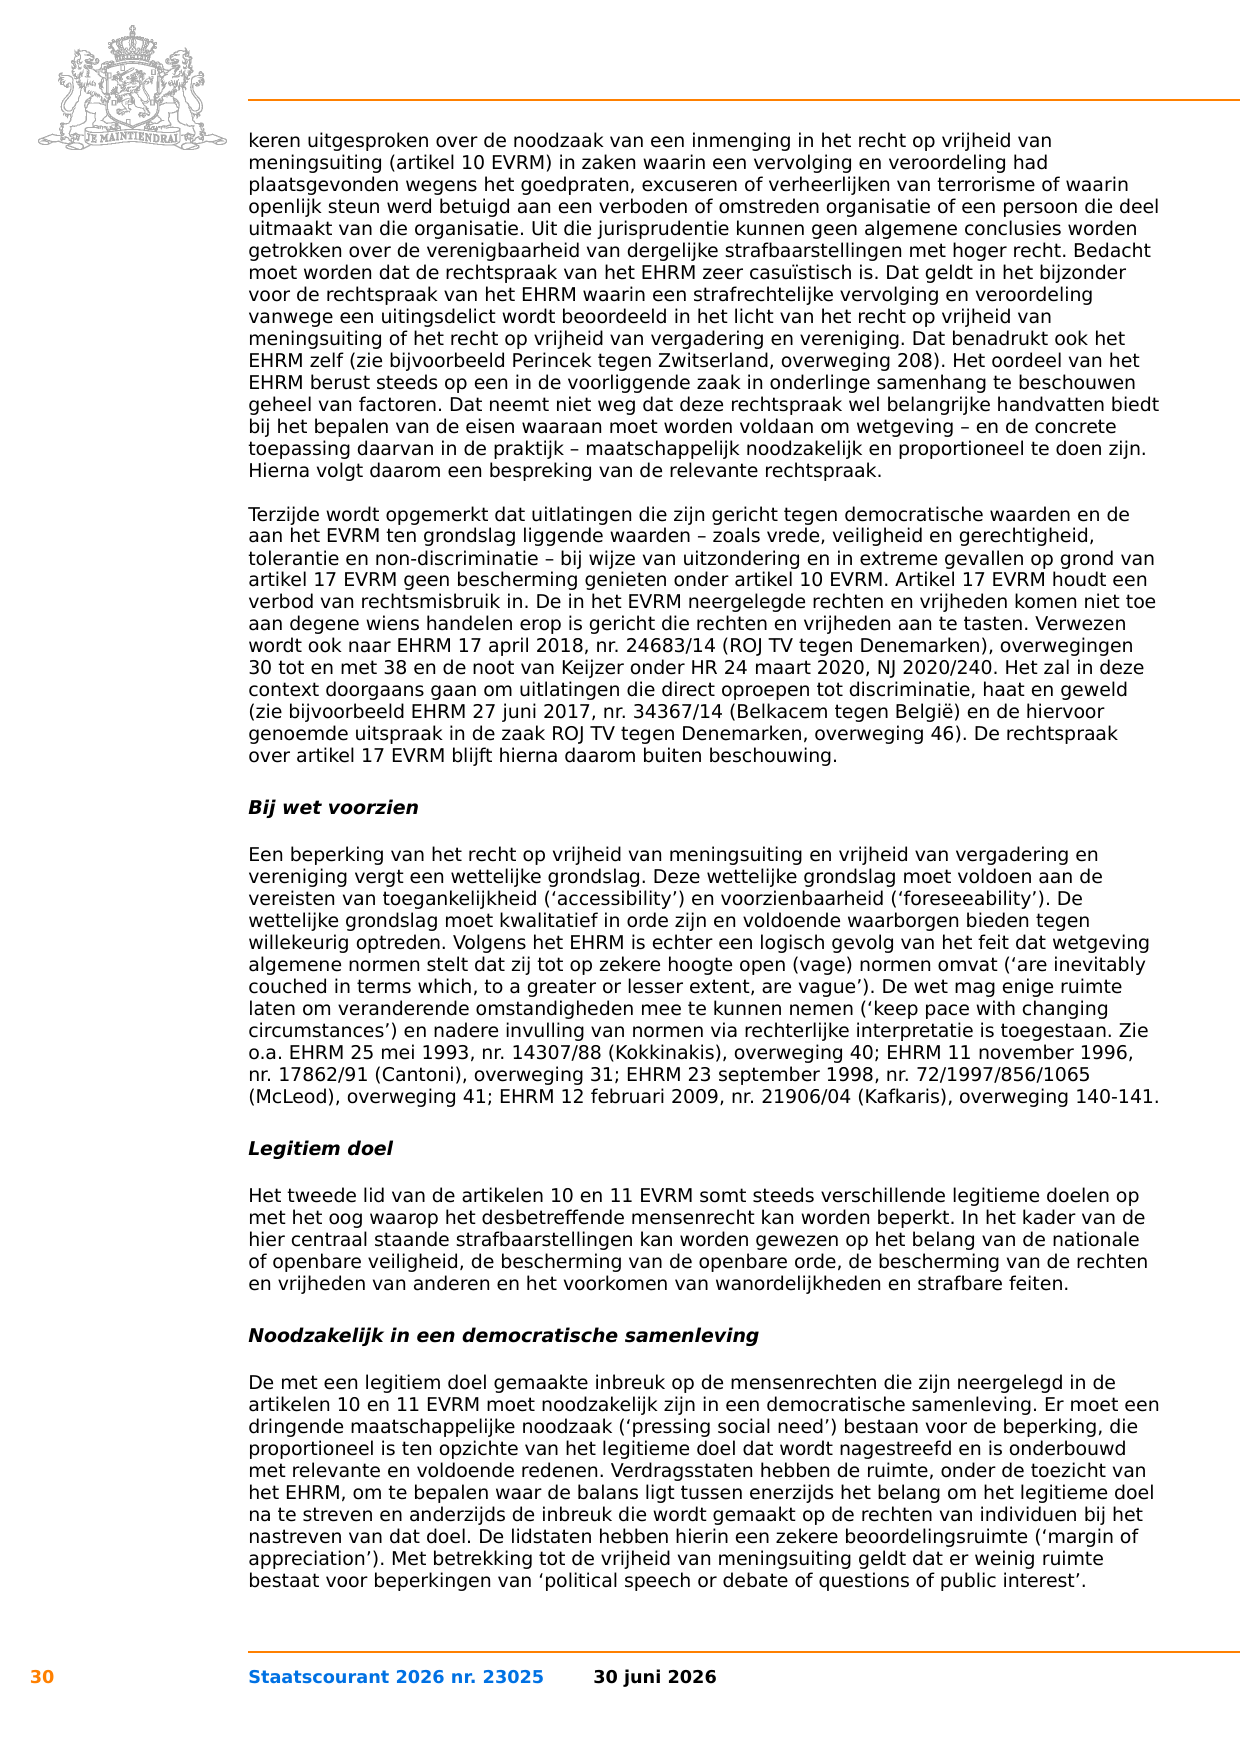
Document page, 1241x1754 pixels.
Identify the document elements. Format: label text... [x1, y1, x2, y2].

subtitle Noodzakelijk in een democratische samenleving [248, 1325, 1163, 1347]
picture [38, 25, 227, 150]
subtitle Legitiem doel [248, 1138, 1163, 1160]
text De met een legitiem doel gemaakte inbreuk op de mensenrechten die zijn neergelegd in de artikelen 10 en 11 EVRM moet noodzakelijk zijn in een democratische samenleving. Er moet een dringende maatschappelijke noodzaak (‘pressing social need’) bestaan voor de beperking, die proportioneel is ten opzichte van het legitieme doel dat wordt nagestreefd en is onderbouwd met relevante en voldoende redenen. Verdragsstaten hebben de ruimte, onder de toezicht van het EHRM, om te bepalen waar de balans ligt tussen enerzijds het belang om het legitieme doel na te streven en anderzijds de inbreuk die wordt gemaakt op de rechten van individuen bij het nastreven van dat doel. De lidstaten hebben hierin een zekere beoordelingsruimte (‘margin of appreciation’). Met betrekking tot de vrijheid van meningsuiting geldt dat er weinig ruimte bestaat voor beperkingen van ‘political speech or debate of questions of public interest’. [248, 1372, 1163, 1592]
text Een beperking van het recht op vrijheid van meningsuiting en vrijheid van vergadering en vereniging vergt een wettelijke grondslag. Deze wettelijke grondslag moet voldoen aan de vereisten van toegankelijkheid (‘accessibility’) en voorzienbaarheid (‘foreseeability’). De wettelijke grondslag moet kwalitatief in orde zijn en voldoende waarborgen bieden tegen willekeurig optreden. Volgens het EHRM is echter een logisch gevolg van het feit dat wetgeving algemene normen stelt dat zij tot op zekere hoogte open (vage) normen omvat (‘are inevitably couched in terms which, to a greater or lesser extent, are vague’). De wet mag enige ruimte laten om veranderende omstandigheden mee te kunnen nemen (‘keep pace with changing circumstances’) en nadere invulling van normen via rechterlijke interpretatie is toegestaan. Zie o.a. EHRM 25 mei 1993, nr. 14307/88 (Kokkinakis), overweging 40; EHRM 11 november 1996, nr. 17862/91 (Cantoni), overweging 31; EHRM 23 september 1998, nr. 72/1997/856/1065 (McLeod), overweging 41; EHRM 12 februari 2009, nr. 21906/04 (Kafkaris), overweging 140-141. [248, 844, 1163, 1108]
text keren uitgesproken over de noodzaak van een inmenging in het recht op vrijheid van meningsuiting (artikel 10 EVRM) in zaken waarin een vervolging en veroordeling had plaatsgevonden wegens het goedpraten, excuseren of verheerlijken van terrorisme of waarin openlijk steun werd betuigd aan een verboden of omstreden organisatie of een persoon die deel uitmaakt van die organisatie. Uit die jurisprudentie kunnen geen algemene conclusies worden getrokken over de verenigbaarheid van dergelijke strafbaarstellingen met hoger recht. Bedacht moet worden dat de rechtspraak van het EHRM zeer casuïstisch is. Dat geldt in het bijzonder voor de rechtspraak van het EHRM waarin een strafrechtelijke vervolging en veroordeling vanwege een uitingsdelict wordt beoordeeld in het licht van het recht op vrijheid van meningsuiting of het recht op vrijheid van vergadering en vereniging. Dat benadrukt ook het EHRM zelf (zie bijvoorbeeld Perincek tegen Zwitserland, overweging 208). Het oordeel van het EHRM berust steeds op een in de voorliggende zaak in onderlinge samenhang te beschouwen geheel van factoren. Dat neemt niet weg dat deze rechtspraak wel belangrijke handvatten biedt bij het bepalen van de eisen waaraan moet worden voldaan om wetgeving – en de concrete toepassing daarvan in de praktijk – maatschappelijk noodzakelijk en proportioneel te doen zijn. Hierna volgt daarom een bespreking van de relevante rechtspraak. [248, 130, 1163, 482]
subtitle Bij wet voorzien [248, 797, 1163, 819]
text Het tweede lid van de artikelen 10 en 11 EVRM somt steeds verschillende legitieme doelen op met het oog waarop het desbetreffende mensenrecht kan worden beperkt. In het kader van de hier centraal staande strafbaarstellingen kan worden gewezen op het belang van de nationale of openbare veiligheid, de bescherming van de openbare orde, de bescherming van de rechten en vrijheden van anderen en het voorkomen van wanordelijkheden en strafbare feiten. [248, 1185, 1163, 1295]
text Terzijde wordt opgemerkt dat uitlatingen die zijn gericht tegen democratische waarden en de aan het EVRM ten grondslag liggende waarden – zoals vrede, veiligheid en gerechtigheid, tolerantie en non-discriminatie – bij wijze van uitzondering en in extreme gevallen op grond van artikel 17 EVRM geen bescherming genieten onder artikel 10 EVRM. Artikel 17 EVRM houdt een verbod van rechtsmisbruik in. De in het EVRM neergelegde rechten en vrijheden komen niet toe aan degene wiens handelen erop is gericht die rechten en vrijheden aan te tasten. Verwezen wordt ook naar EHRM 17 april 2018, nr. 24683/14 (ROJ TV tegen Denemarken), overwegingen 30 tot en met 38 en de noot van Keijzer onder HR 24 maart 2020, NJ 2020/240. Het zal in deze context doorgaans gaan om uitlatingen die direct oproepen tot discriminatie, haat en geweld (zie bijvoorbeeld EHRM 27 juni 2017, nr. 34367/14 (Belkacem tegen België) en de hiervoor genoemde uitspraak in de zaak ROJ TV tegen Denemarken, overweging 46). De rechtspraak over artikel 17 EVRM blijft hierna daarom buiten beschouwing. [248, 503, 1163, 767]
